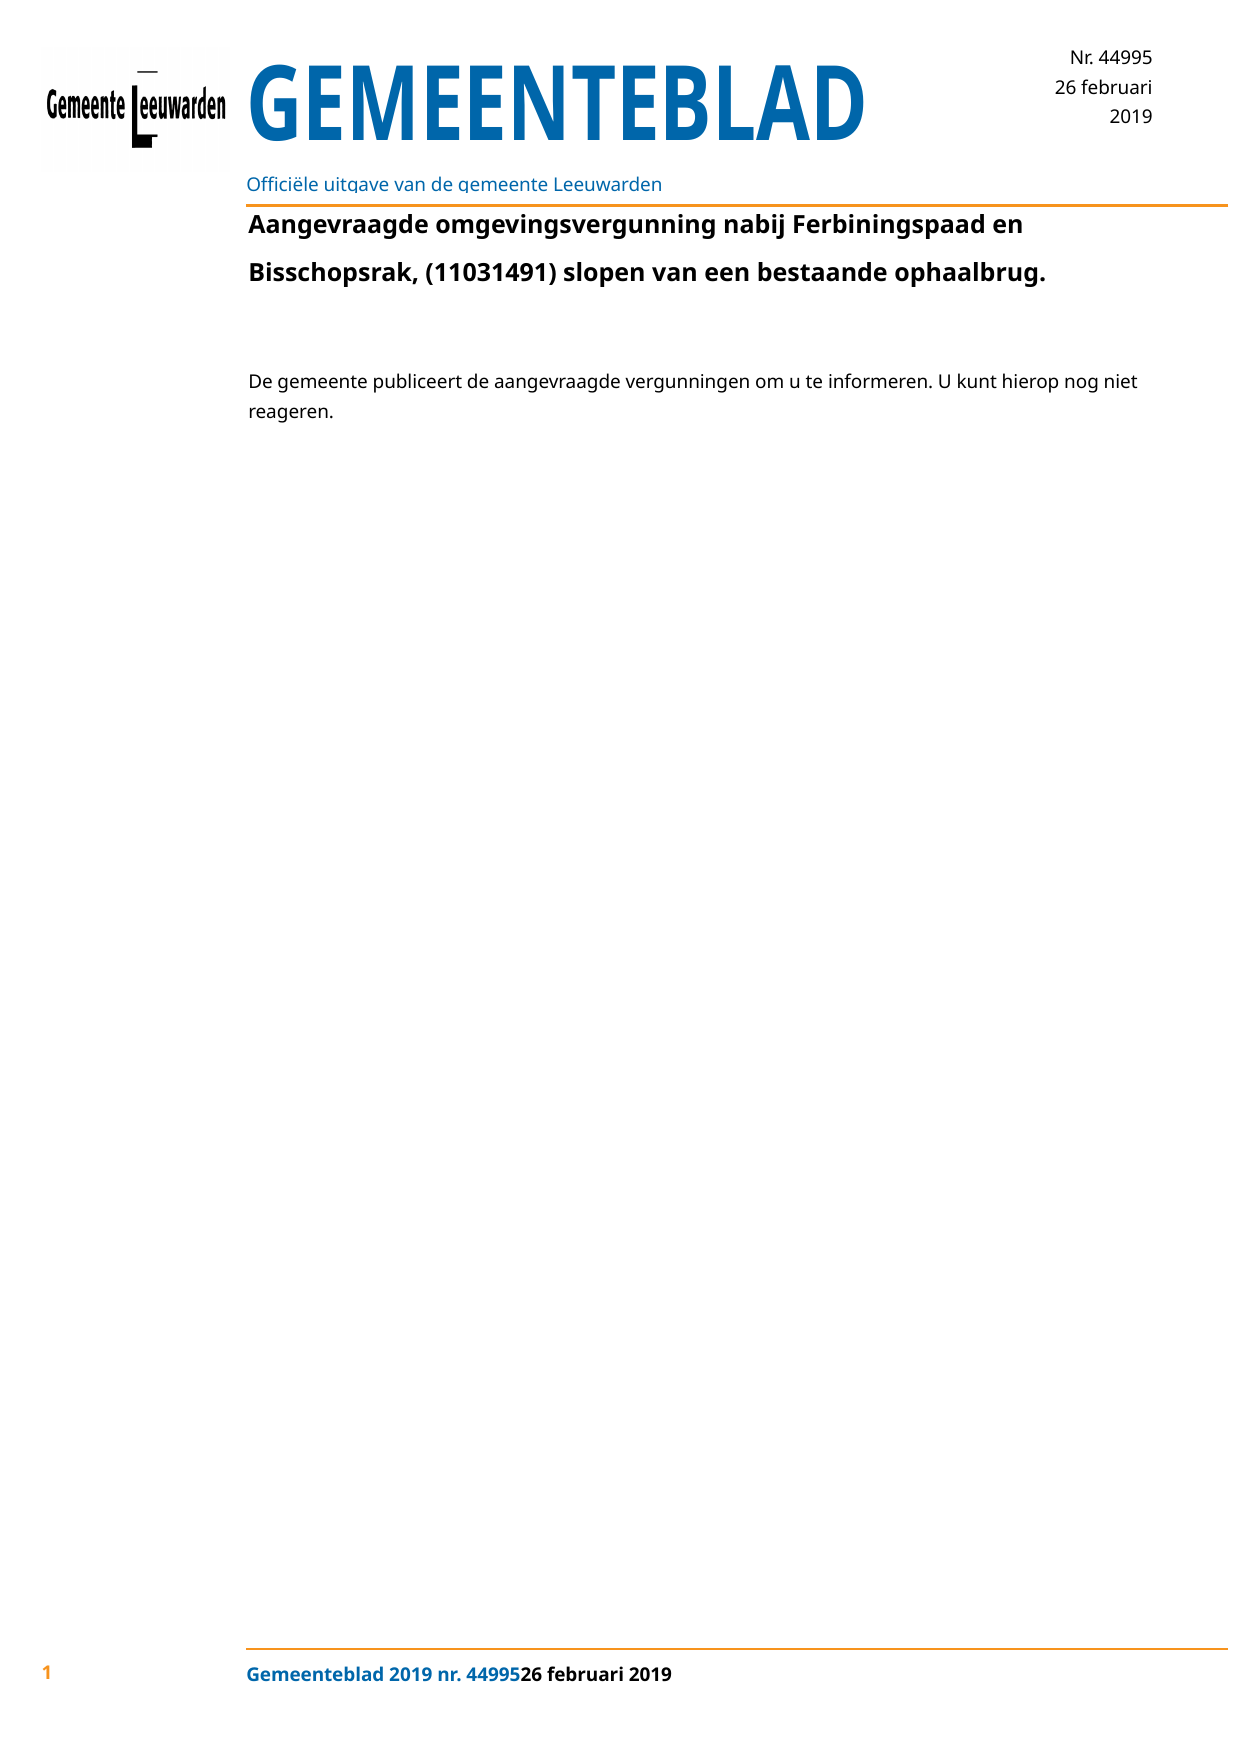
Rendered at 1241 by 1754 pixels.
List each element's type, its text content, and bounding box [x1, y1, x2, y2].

text Aangevraagde omgevingsvergunning nabij Ferbiningspaad en Bisschopsrak, (11031491) slopen van een bestaande ophaalbrug. [248, 207, 1152, 288]
picture [41, 47, 231, 172]
text De gemeente publiceert de aangevraagde vergunningen om u te informeren. U kunt hierop nog niet reageren. [248, 368, 1152, 424]
